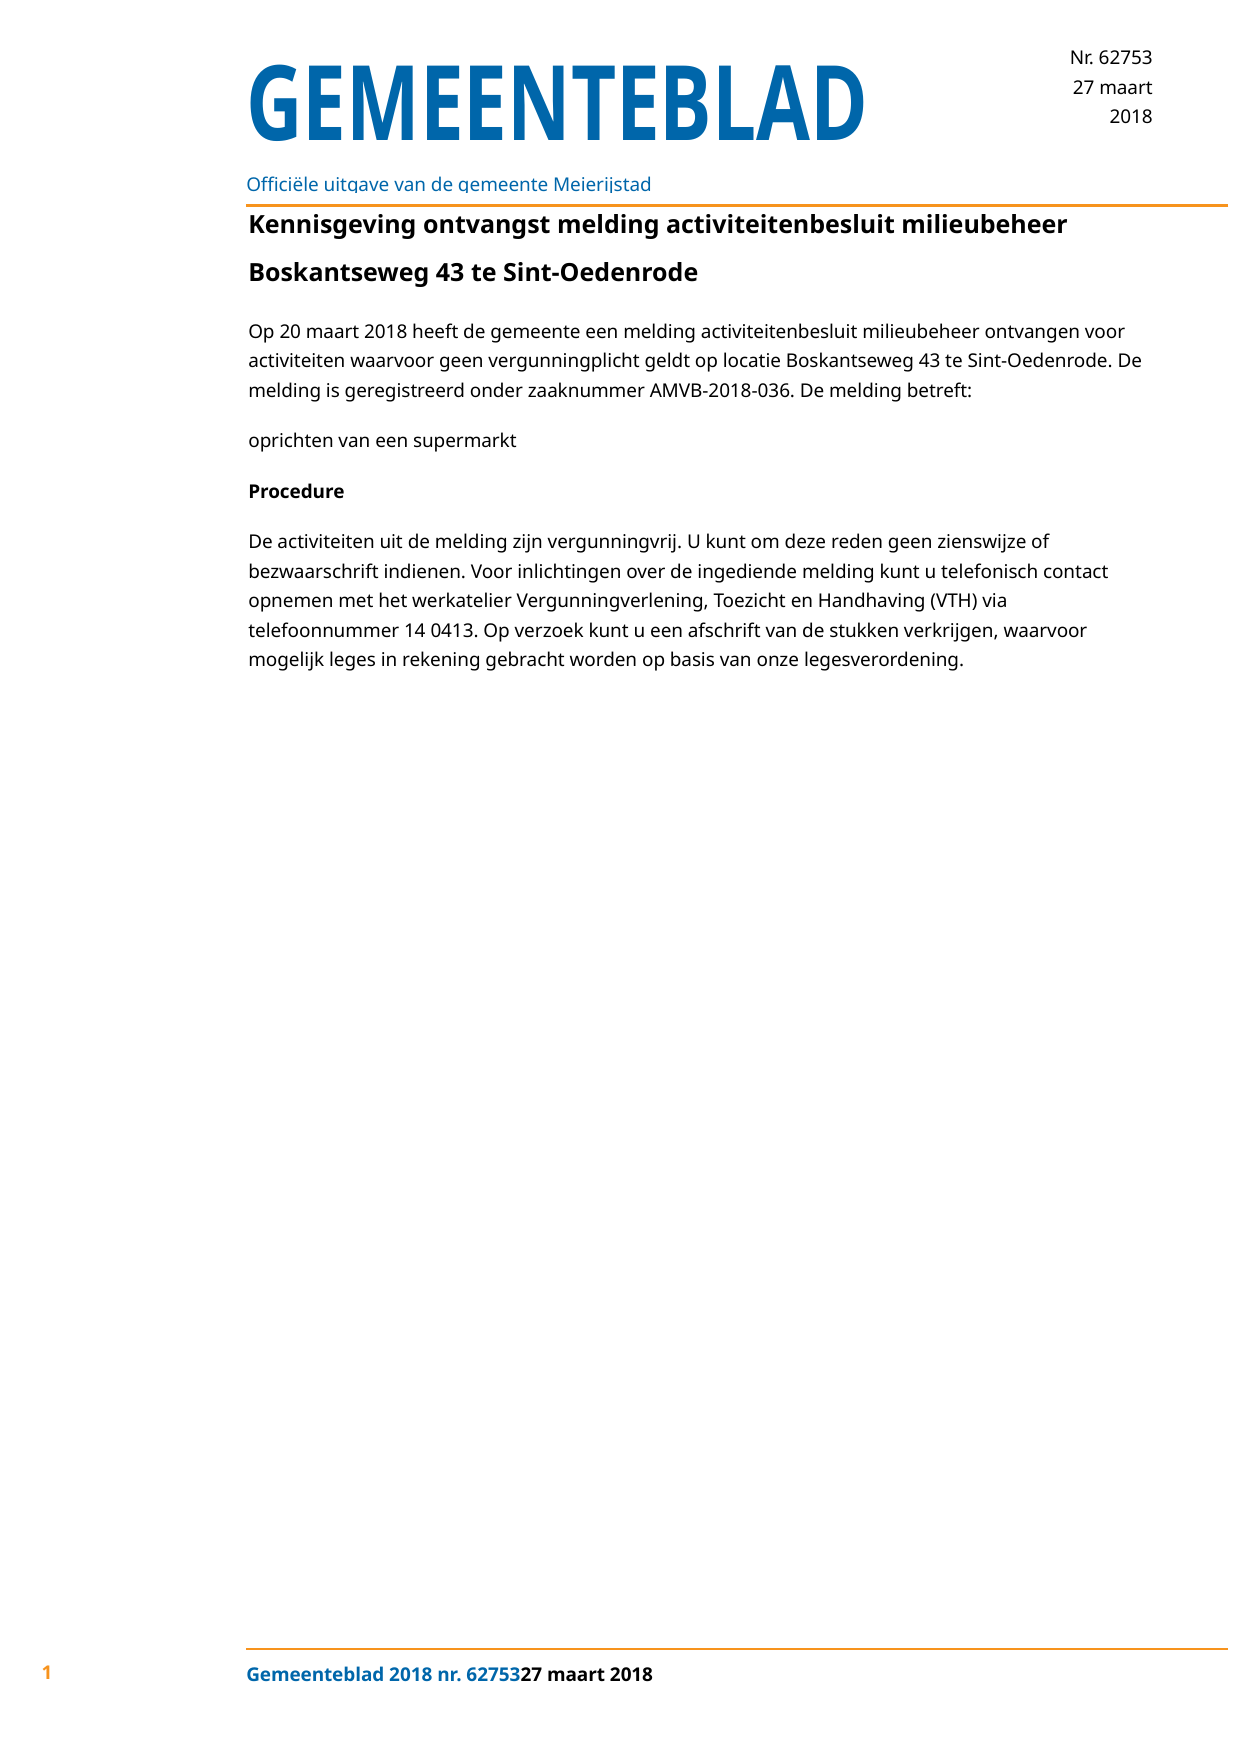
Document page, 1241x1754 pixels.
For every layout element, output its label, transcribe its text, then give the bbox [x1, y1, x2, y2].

text De activiteiten uit de melding zijn vergunningvrij. U kunt om deze reden geen zienswijze of bezwaarschrift indienen. Voor inlichtingen over de ingediende melding kunt u telefonisch contact opnemen met het werkatelier Vergunningverlening, Toezicht en Handhaving (VTH) via telefoonnummer 14 0413. Op verzoek kunt u een afschrift van de stukken verkrijgen, waarvoor mogelijk leges in rekening gebracht worden op basis van onze legesverordening. [248, 528, 1152, 672]
text Kennisgeving ontvangst melding activiteitenbesluit milieubeheer Boskantseweg 43 te Sint-Oedenrode [248, 207, 1152, 288]
text oprichten van een supermarkt [248, 427, 1152, 453]
text Op 20 maart 2018 heeft de gemeente een melding activiteitenbesluit milieubeheer ontvangen voor activiteiten waarvoor geen vergunningplicht geldt op locatie Boskantseweg 43 te Sint-Oedenrode. De melding is geregistreerd onder zaaknummer AMVB-2018-036. De melding betreft: [248, 318, 1152, 403]
picture [41, 47, 231, 172]
text Procedure [248, 478, 1152, 504]
